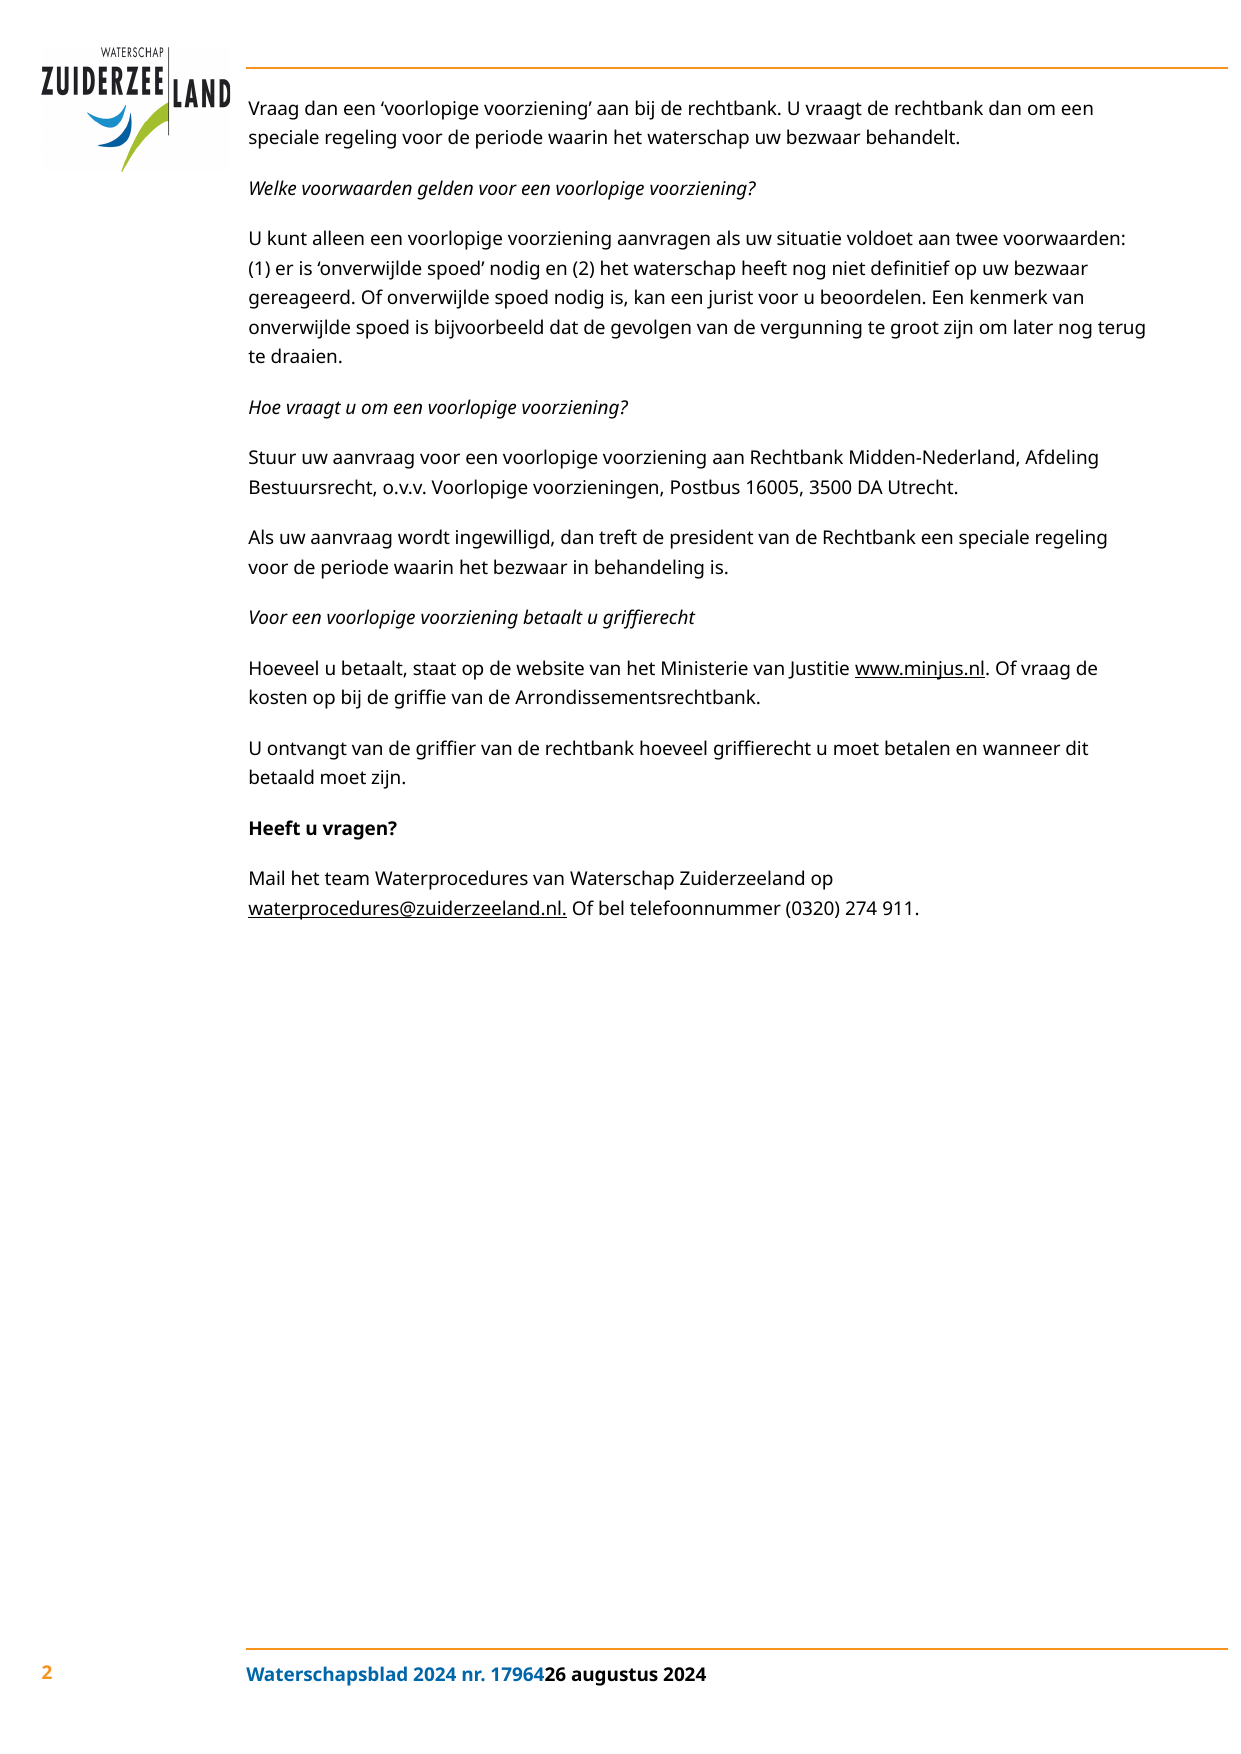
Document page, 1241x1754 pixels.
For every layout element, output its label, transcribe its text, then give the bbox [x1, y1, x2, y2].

picture [41, 47, 231, 172]
text Heeft u vragen? [248, 815, 1152, 841]
text Voor een voorlopige voorziening betaalt u griffierecht [248, 604, 1152, 630]
text Mail het team Waterprocedures van Waterschap Zuiderzeeland op waterprocedures@zuiderzeeland.nl. Of bel telefoonnummer (0320) 274 911. [248, 865, 1152, 921]
text Vraag dan een ‘voorlopige voorziening’ aan bij de rechtbank. U vraagt de rechtbank dan om een speciale regeling voor de periode waarin het waterschap uw bezwaar behandelt. [248, 95, 1152, 150]
text U kunt alleen een voorlopige voorziening aanvragen als uw situatie voldoet aan twee voorwaarden: (1) er is ‘onverwijlde spoed’ nodig en (2) het waterschap heeft nog niet definitief op uw bezwaar gereageerd. Of onverwijlde spoed nodig is, kan een jurist voor u beoordelen. Een kenmerk van onverwijlde spoed is bijvoorbeeld dat de gevolgen van de vergunning te groot zijn om later nog terug te draaien. [248, 225, 1152, 369]
text U ontvangt van de griffier van de rechtbank hoeveel griffierecht u moet betalen en wanneer dit betaald moet zijn. [248, 735, 1152, 790]
text Stuur uw aanvraag voor een voorlopige voorziening aan Rechtbank Midden-Nederland, Afdeling Bestuursrecht, o.v.v. Voorlopige voorzieningen, Postbus 16005, 3500 DA Utrecht. [248, 444, 1152, 500]
text Als uw aanvraag wordt ingewilligd, dan treft de president van de Rechtbank een speciale regeling voor de periode waarin het bezwaar in behandeling is. [248, 524, 1152, 580]
text Hoeveel u betaalt, staat op de website van het Ministerie van Justitie www.minjus.nl. Of vraag de kosten op bij de griffie van de Arrondissementsrechtbank. [248, 655, 1152, 710]
text Welke voorwaarden gelden voor een voorlopige voorziening? [248, 175, 1152, 201]
text Hoe vraagt u om een voorlopige voorziening? [248, 394, 1152, 420]
